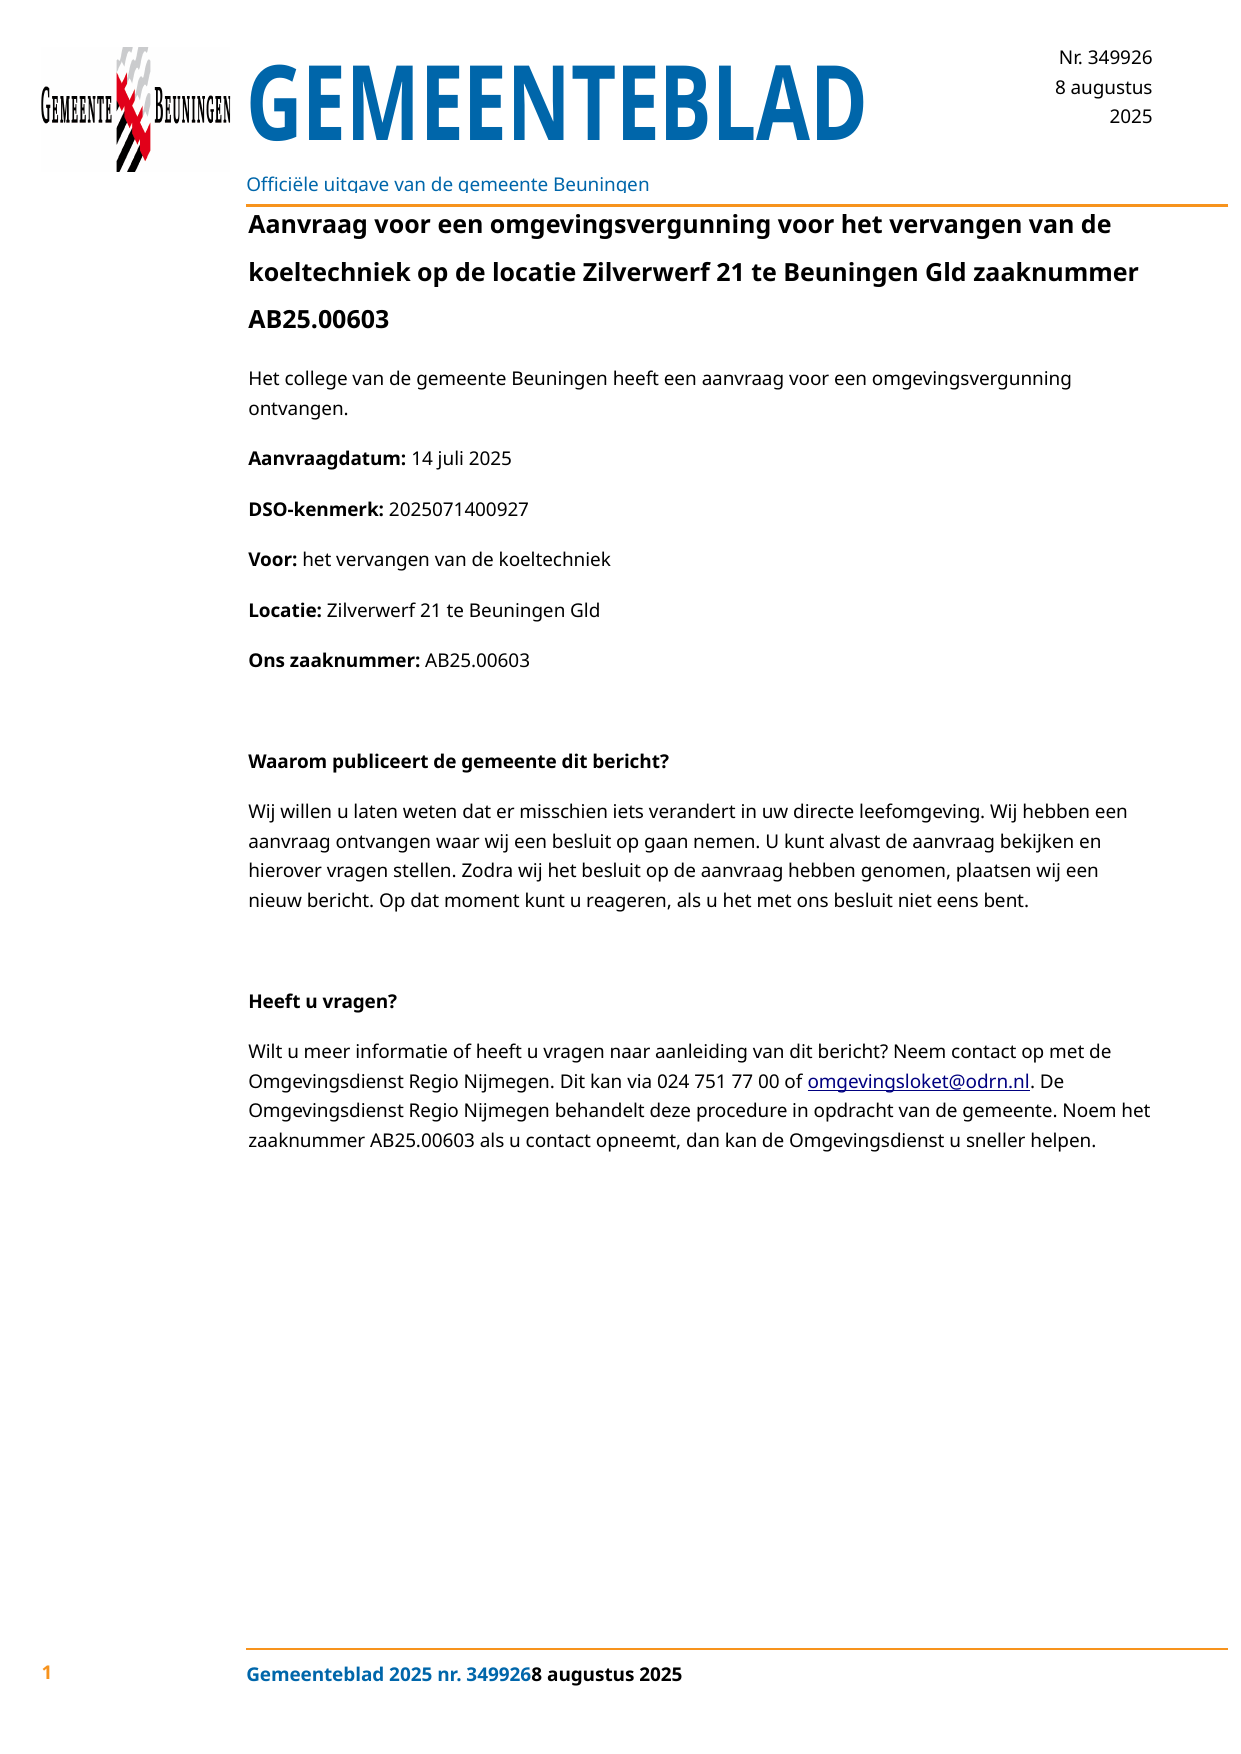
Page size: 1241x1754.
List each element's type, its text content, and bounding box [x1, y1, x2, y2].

text Heeft u vragen? [248, 988, 1152, 1014]
text Voor: het vervangen van de koeltechniek [248, 546, 1152, 572]
text Het college van de gemeente Beuningen heeft een aanvraag voor een omgevingsvergunning ontvangen. [248, 366, 1152, 421]
text Ons zaaknummer: AB25.00603 [248, 647, 1152, 673]
text Wij willen u laten weten dat er misschien iets verandert in uw directe leefomgeving. Wij hebben een aanvraag ontvangen waar wij een besluit op gaan nemen. U kunt alvast de aanvraag bekijken en hierover vragen stellen. Zodra wij het besluit op de aanvraag hebben genomen, plaatsen wij een nieuw bericht. Op dat moment kunt u reageren, als u het met ons besluit niet eens bent. [248, 798, 1152, 913]
text Aanvraag voor een omgevingsvergunning voor het vervangen van de koeltechniek op de locatie Zilverwerf 21 te Beuningen Gld zaaknummer AB25.00603 [248, 207, 1152, 336]
text Wilt u meer informatie of heeft u vragen naar aanleiding van dit bericht? Neem contact op met de Omgevingsdienst Regio Nijmegen. Dit kan via 024 751 77 00 of omgevingsloket@odrn.nl. De Omgevingsdienst Regio Nijmegen behandelt deze procedure in opdracht van de gemeente. Noem het zaaknummer AB25.00603 als u contact opneemt, dan kan de Omgevingsdienst u sneller helpen. [248, 1038, 1152, 1153]
picture [41, 47, 231, 172]
text Waarom publiceert de gemeente dit bericht? [248, 748, 1152, 774]
text DSO-kenmerk: 2025071400927 [248, 496, 1152, 522]
text Locatie: Zilverwerf 21 te Beuningen Gld [248, 597, 1152, 622]
text Aanvraagdatum: 14 juli 2025 [248, 446, 1152, 471]
